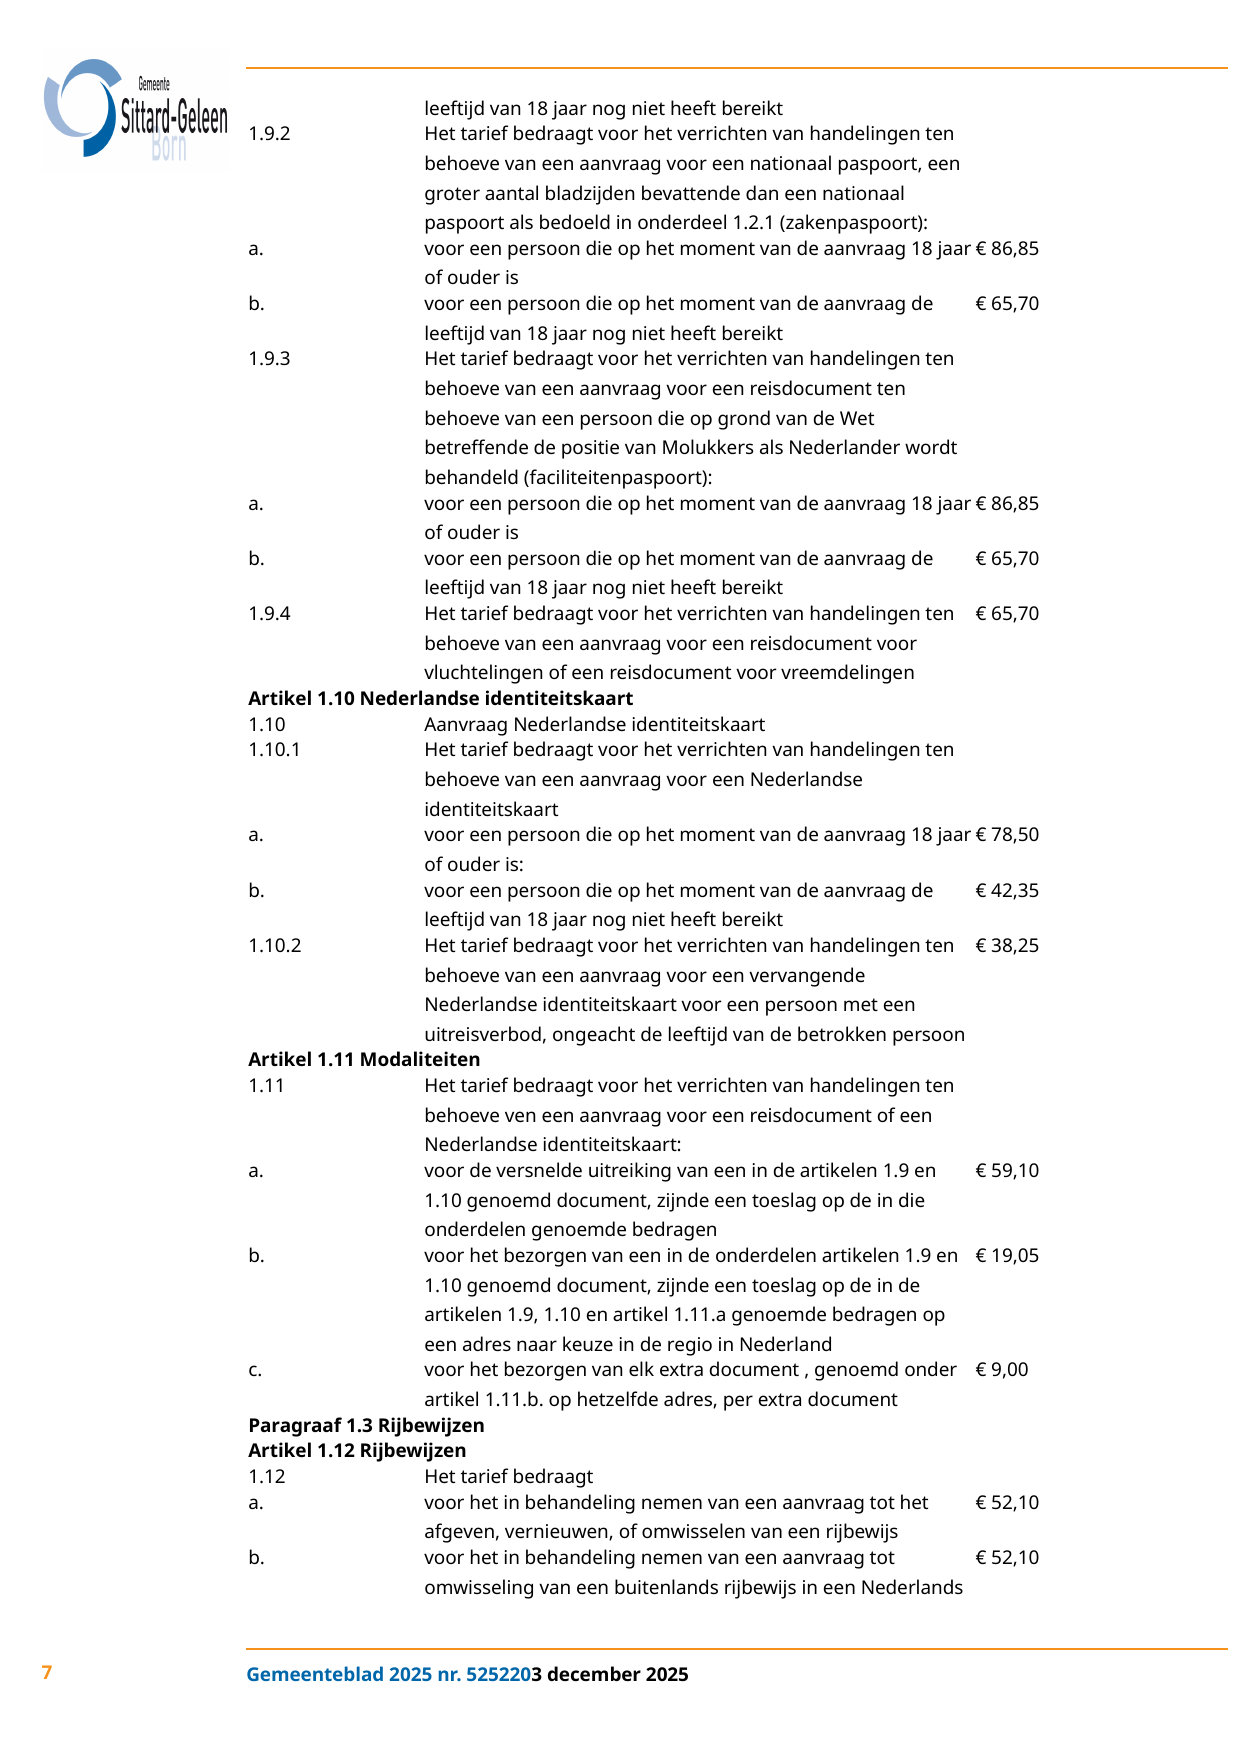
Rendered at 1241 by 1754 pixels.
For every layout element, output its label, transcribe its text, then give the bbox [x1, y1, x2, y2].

table_cell 1.9.2 [248, 121, 424, 235]
table_cell Het tarief bedraagt voor het verrichten van handelingen ten behoeve van een aanvraag voor een vervangende Nederlandse identiteitskaart voor een persoon met een uitreisverbod, ongeacht de leeftijd van de betrokken persoon [424, 932, 975, 1047]
table_cell b. [248, 1242, 424, 1357]
table_cell 1.9.4 [248, 600, 424, 685]
table_cell Het tarief bedraagt voor het verrichten van handelingen ten behoeve van een aanvraag voor een reisdocument voor vluchtelingen of een reisdocument voor vreemdelingen [424, 600, 975, 685]
table_cell voor het in behandeling nemen van een aanvraag tot het afgeven, vernieuwen, of omwisselen van een rijbewijs [424, 1489, 975, 1544]
table_cell [975, 1464, 1152, 1489]
table_cell 1.9.3 [248, 346, 424, 490]
table_cell € 78,50 [975, 822, 1152, 877]
table_cell € 19,05 [975, 1242, 1152, 1357]
table_cell € 38,25 [975, 932, 1152, 1047]
table_cell [975, 1073, 1152, 1157]
table_cell 1.12 [248, 1464, 424, 1489]
table_cell Het tarief bedraagt [424, 1464, 975, 1489]
table_cell € 9,00 [975, 1357, 1152, 1412]
table_cell € 65,70 [975, 545, 1152, 600]
table_cell voor een persoon die op het moment van de aanvraag de leeftijd van 18 jaar nog niet heeft bereikt [424, 877, 975, 932]
table_cell voor de versnelde uitreiking van een in de artikelen 1.9 en 1.10 genoemd document, zijnde een toeslag op de in die onderdelen genoemde bedragen [424, 1157, 975, 1242]
table_cell 1.11 [248, 1073, 424, 1157]
table_cell € 42,35 [975, 877, 1152, 932]
table_cell € 86,85 [975, 235, 1152, 290]
table_cell Aanvraag Nederlandse identiteitskaart [424, 711, 975, 737]
table_cell voor het bezorgen van een in de onderdelen artikelen 1.9 en 1.10 genoemd document, zijnde een toeslag op de in de artikelen 1.9, 1.10 en artikel 1.11.a genoemde bedragen op een adres naar keuze in de regio in Nederland [424, 1242, 975, 1357]
table_cell € 65,70 [975, 290, 1152, 346]
table_cell Het tarief bedraagt voor het verrichten van handelingen ten behoeve van een aanvraag voor een reisdocument ten behoeve van een persoon die op grond van de Wet betreffende de positie van Molukkers als Nederlander wordt behandeld (faciliteitenpaspoort): [424, 346, 975, 490]
table_cell a. [248, 490, 424, 545]
table_cell c. [248, 1357, 424, 1412]
table_cell Artikel 1.11 Modaliteiten [248, 1047, 1152, 1072]
table_cell 1.10.2 [248, 932, 424, 1047]
table_cell [975, 121, 1152, 235]
table_cell 1.10.1 [248, 737, 424, 822]
table_cell a. [248, 235, 424, 290]
table_cell voor het bezorgen van elk extra document , genoemd onder artikel 1.11.b. op hetzelfde adres, per extra document [424, 1357, 975, 1412]
picture [41, 47, 231, 172]
table_cell voor een persoon die op het moment van de aanvraag 18 jaar of ouder is [424, 235, 975, 290]
table_cell voor een persoon die op het moment van de aanvraag 18 jaar of ouder is [424, 490, 975, 545]
table_cell [975, 737, 1152, 822]
table_cell [975, 711, 1152, 737]
table_cell € 52,10 [975, 1545, 1152, 1600]
table_cell b. [248, 1545, 424, 1600]
table_cell [248, 95, 424, 121]
table_cell b. [248, 545, 424, 600]
table_cell voor het in behandeling nemen van een aanvraag tot omwisseling van een buitenlands rijbewijs in een Nederlands [424, 1545, 975, 1600]
table_cell Het tarief bedraagt voor het verrichten van handelingen ten behoeve van een aanvraag voor een Nederlandse identiteitskaart [424, 737, 975, 822]
table_cell Het tarief bedraagt voor het verrichten van handelingen ten behoeve ven een aanvraag voor een reisdocument of een Nederlandse identiteitskaart: [424, 1073, 975, 1157]
table_cell € 52,10 [975, 1489, 1152, 1544]
table_cell voor een persoon die op het moment van de aanvraag 18 jaar of ouder is: [424, 822, 975, 877]
table_cell b. [248, 290, 424, 346]
table_cell 1.10 [248, 711, 424, 737]
table_cell [975, 346, 1152, 490]
table_cell a. [248, 1157, 424, 1242]
table_cell Paragraaf 1.3 Rijbewijzen [248, 1412, 1152, 1438]
table_cell leeftijd van 18 jaar nog niet heeft bereikt [424, 95, 975, 121]
table_cell € 86,85 [975, 490, 1152, 545]
table_cell voor een persoon die op het moment van de aanvraag de leeftijd van 18 jaar nog niet heeft bereikt [424, 545, 975, 600]
table_cell € 59,10 [975, 1157, 1152, 1242]
table_cell [975, 95, 1152, 121]
table_cell a. [248, 1489, 424, 1544]
table_cell Artikel 1.12 Rijbewijzen [248, 1438, 1152, 1463]
table_cell € 65,70 [975, 600, 1152, 685]
table_cell voor een persoon die op het moment van de aanvraag de leeftijd van 18 jaar nog niet heeft bereikt [424, 290, 975, 346]
table_cell b. [248, 877, 424, 932]
table_cell Artikel 1.10 Nederlandse identiteitskaart [248, 685, 1152, 711]
table_cell a. [248, 822, 424, 877]
table_cell Het tarief bedraagt voor het verrichten van handelingen ten behoeve van een aanvraag voor een nationaal paspoort, een groter aantal bladzijden bevattende dan een nationaal paspoort als bedoeld in onderdeel 1.2.1 (zakenpaspoort): [424, 121, 975, 235]
